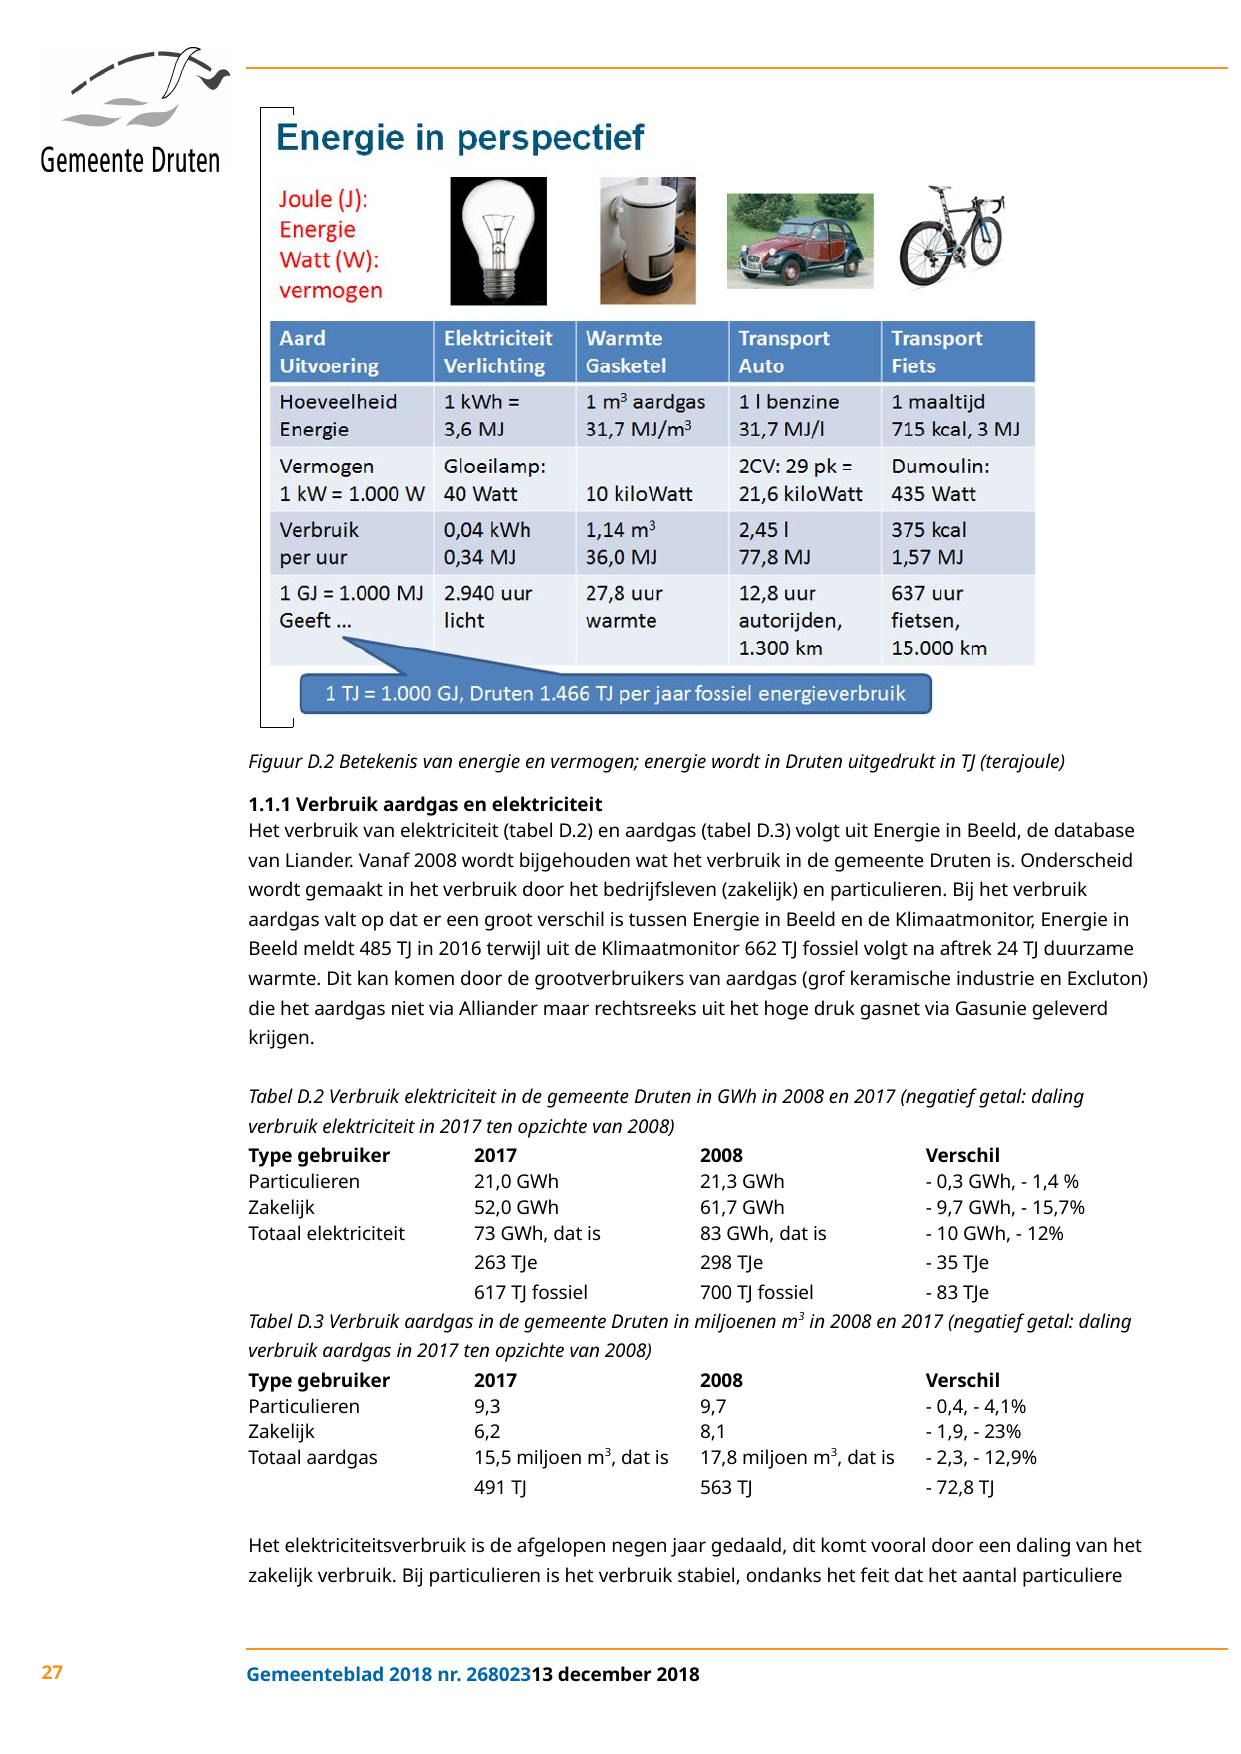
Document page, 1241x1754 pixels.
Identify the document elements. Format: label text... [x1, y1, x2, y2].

table_cell Particulieren [248, 1169, 474, 1194]
text Het elektriciteitsverbruik is de afgelopen negen jaar gedaald, dit komt vooral door een daling van het zakelijk verbruik. Bij particulieren is het verbruik stabiel, ondanks het feit dat het aantal particuliere [248, 1533, 1152, 1588]
table_cell 9,3 [474, 1393, 700, 1419]
table_cell - 9,7 GWh, - 15,7% [926, 1194, 1152, 1220]
table_cell - 2,3, - 12,9% - 72,8 TJ [926, 1445, 1152, 1500]
table_cell 21,3 GWh [700, 1169, 926, 1194]
table_cell Totaal elektriciteit [248, 1220, 474, 1305]
text Tabel D.3 Verbruik aardgas in de gemeente Druten in miljoenen m3 in 2008 en 2017 (negatief getal: daling verbruik aardgas in 2017 ten opzichte van 2008) [248, 1308, 1152, 1363]
table_header Verschil [926, 1367, 1152, 1393]
picture [268, 115, 1037, 718]
table_cell Zakelijk [248, 1419, 474, 1444]
table_cell 8,1 [700, 1419, 926, 1444]
table_header Type gebruiker [248, 1367, 474, 1393]
table_cell 61,7 GWh [700, 1194, 926, 1220]
table_cell 17,8 miljoen m3, dat is 563 TJ [700, 1445, 926, 1500]
table_header 2008 [700, 1143, 926, 1168]
table_cell 73 GWh, dat is 263 TJe 617 TJ fossiel [474, 1220, 700, 1305]
table_cell Zakelijk [248, 1194, 474, 1220]
table_header 2017 [474, 1367, 700, 1393]
picture [41, 47, 231, 172]
table_cell - 0,4, - 4,1% [926, 1393, 1152, 1419]
table_header 2008 [700, 1367, 926, 1393]
text Figuur D.2 Betekenis van energie en vermogen; energie wordt in Druten uitgedrukt in TJ (terajoule) [248, 748, 1152, 774]
table_cell 9,7 [700, 1393, 926, 1419]
table_cell - 10 GWh, - 12% - 35 TJe - 83 TJe [926, 1220, 1152, 1305]
text Tabel D.2 Verbruik elektriciteit in de gemeente Druten in GWh in 2008 en 2017 (negatief getal: daling verbruik elektriciteit in 2017 ten opzichte van 2008) [248, 1083, 1152, 1139]
table_header Type gebruiker [248, 1143, 474, 1168]
table_cell 6,2 [474, 1419, 700, 1444]
table_cell - 0,3 GWh, - 1,4 % [926, 1169, 1152, 1194]
table_cell - 1,9, - 23% [926, 1419, 1152, 1444]
table_cell 83 GWh, dat is 298 TJe 700 TJ fossiel [700, 1220, 926, 1305]
text 1.1.1 Verbruik aardgas en elektriciteit [248, 791, 1152, 817]
table_header 2017 [474, 1143, 700, 1168]
table_cell 15,5 miljoen m3, dat is 491 TJ [474, 1445, 700, 1500]
table_header Verschil [926, 1143, 1152, 1168]
table_cell Totaal aardgas [248, 1445, 474, 1500]
table_cell 52,0 GWh [474, 1194, 700, 1220]
table_cell Particulieren [248, 1393, 474, 1419]
table_cell 21,0 GWh [474, 1169, 700, 1194]
text Het verbruik van elektriciteit (tabel D.2) en aardgas (tabel D.3) volgt uit Energie in Beeld, de database van Liander. Vanaf 2008 wordt bijgehouden wat het verbruik in de gemeente Druten is. Onderscheid wordt gemaakt in het verbruik door het bedrijfsleven (zakelijk) en particulieren. Bij het verbruik aardgas valt op dat er een groot verschil is tussen Energie in Beeld en de Klimaatmonitor, Energie in Beeld meldt 485 TJ in 2016 terwijl uit de Klimaatmonitor 662 TJ fossiel volgt na aftrek 24 TJ duurzame warmte. Dit kan komen door de grootverbruikers van aardgas (grof keramische industrie en Excluton) die het aardgas niet via Alliander maar rechtsreeks uit het hoge druk gasnet via Gasunie geleverd krijgen. [248, 817, 1152, 1050]
